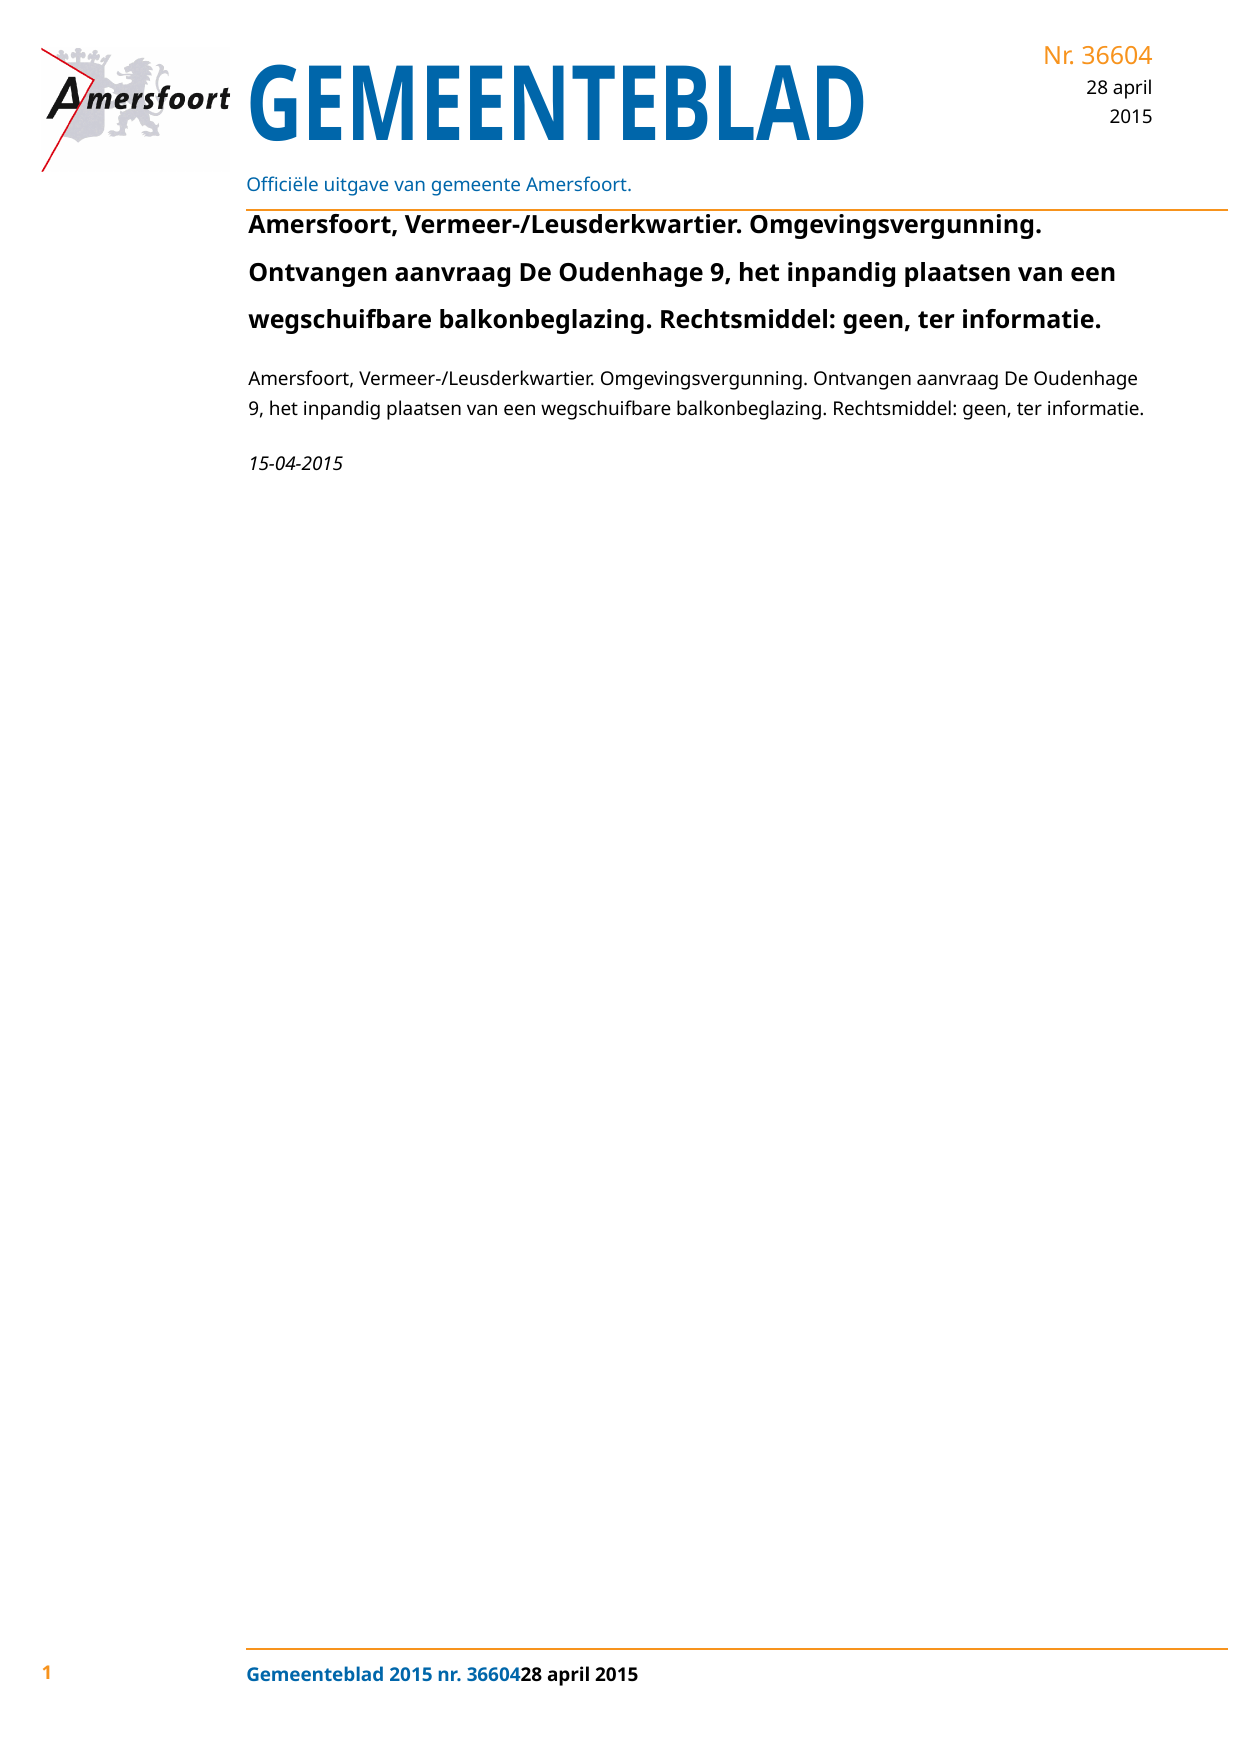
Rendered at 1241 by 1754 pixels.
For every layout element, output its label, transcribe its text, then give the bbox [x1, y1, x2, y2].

picture [41, 47, 231, 172]
text Amersfoort, Vermeer-/Leusderkwartier. Omgevingsvergunning. Ontvangen aanvraag De Oudenhage 9, het inpandig plaatsen van een wegschuifbare balkonbeglazing. Rechtsmiddel: geen, ter informatie. [248, 211, 1152, 336]
text Amersfoort, Vermeer-/Leusderkwartier. Omgevingsvergunning. Ontvangen aanvraag De Oudenhage 9, het inpandig plaatsen van een wegschuifbare balkonbeglazing. Rechtsmiddel: geen, ter informatie. [248, 366, 1152, 421]
text 15-04-2015 [248, 450, 1152, 476]
